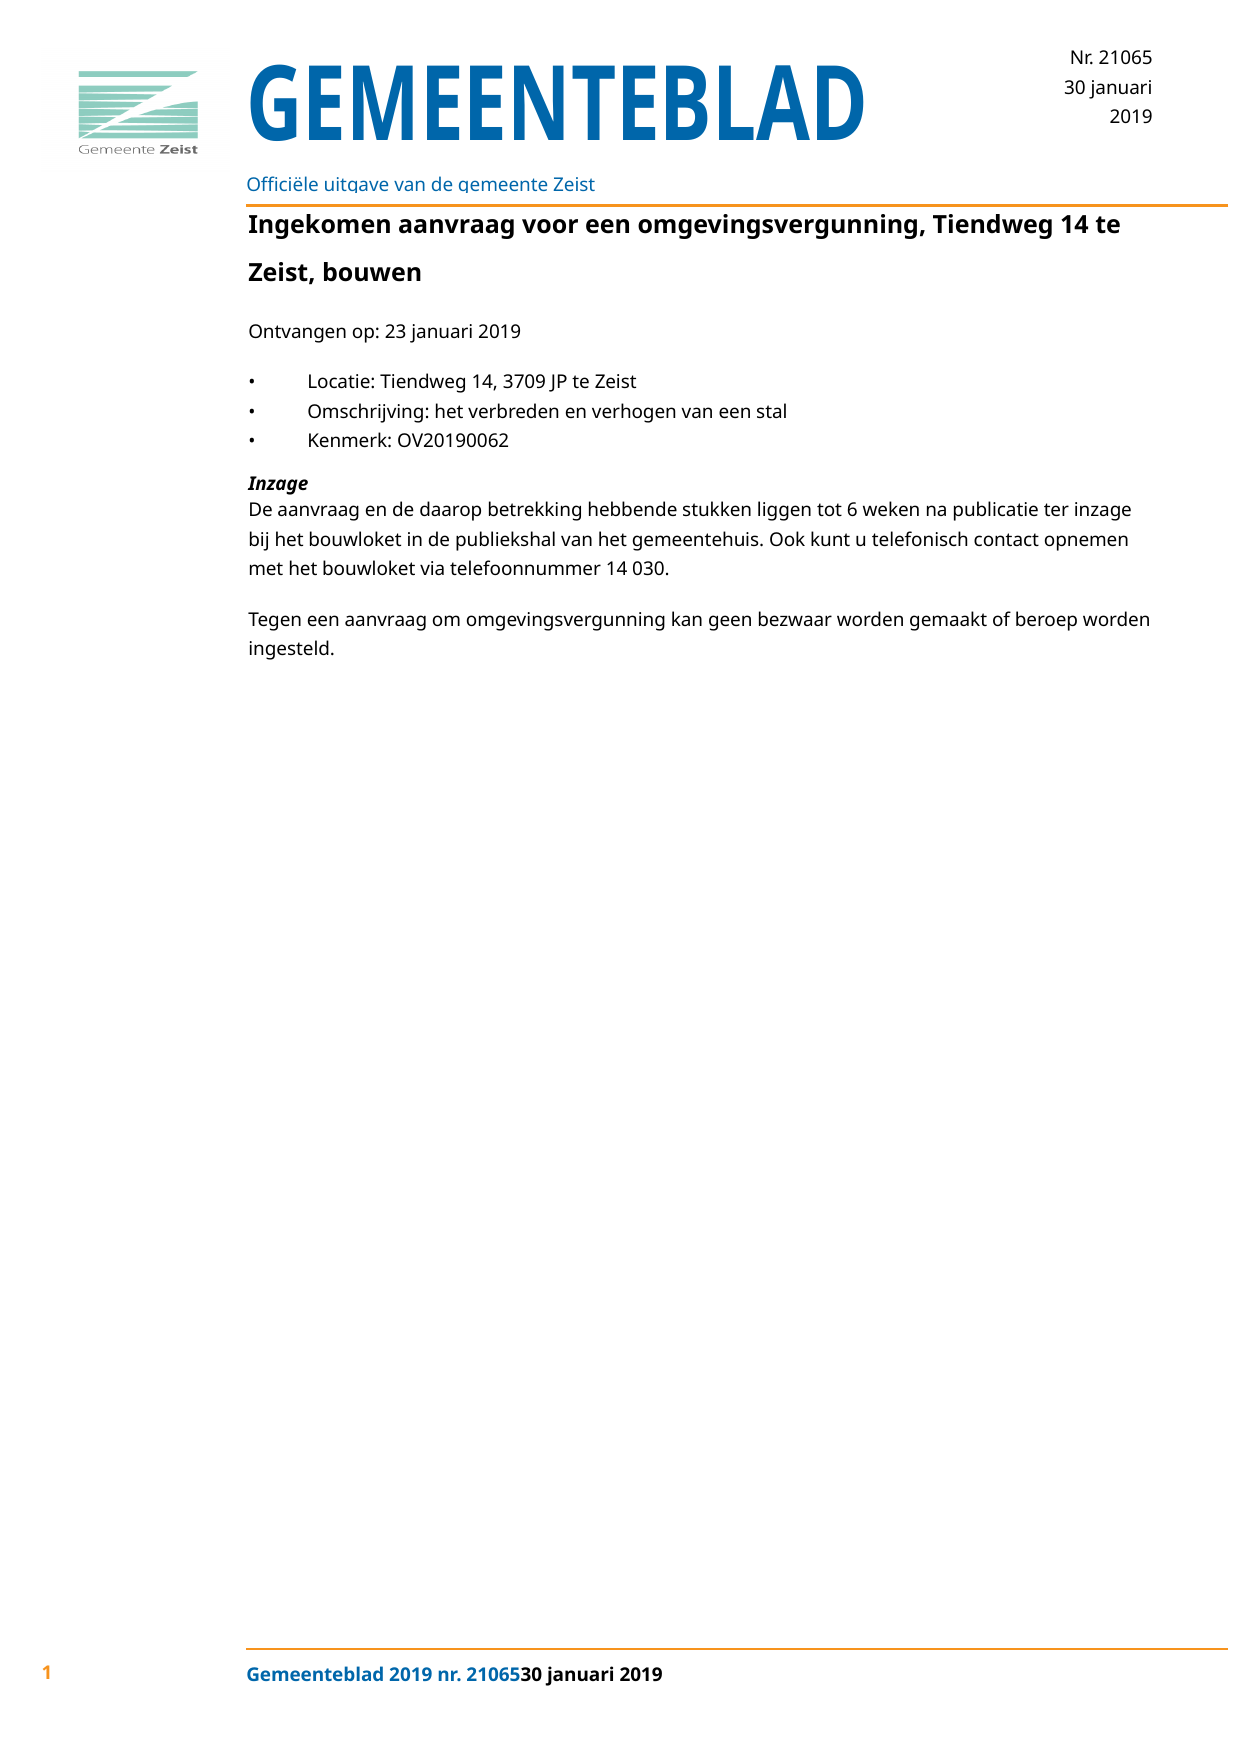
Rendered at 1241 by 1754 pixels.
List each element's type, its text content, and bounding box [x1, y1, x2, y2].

picture [41, 47, 231, 172]
list Omschrijving: het verbreden en verhogen van een stal [248, 398, 1152, 424]
list Kenmerk: OV20190062 [248, 427, 1152, 453]
text Ingekomen aanvraag voor een omgevingsvergunning, Tiendweg 14 te Zeist, bouwen [248, 207, 1152, 288]
list Locatie: Tiendweg 14, 3709 JP te Zeist [248, 368, 1152, 394]
text Tegen een aanvraag om omgevingsvergunning kan geen bezwaar worden gemaakt of beroep worden ingesteld. [248, 606, 1152, 661]
text Inzage [248, 471, 1152, 496]
text De aanvraag en de daarop betrekking hebbende stukken liggen tot 6 weken na publicatie ter inzage bij het bouwloket in de publiekshal van het gemeentehuis. Ook kunt u telefonisch contact opnemen met het bouwloket via telefoonnummer 14 030. [248, 496, 1152, 581]
text Ontvangen op: 23 januari 2019 [248, 318, 1152, 344]
